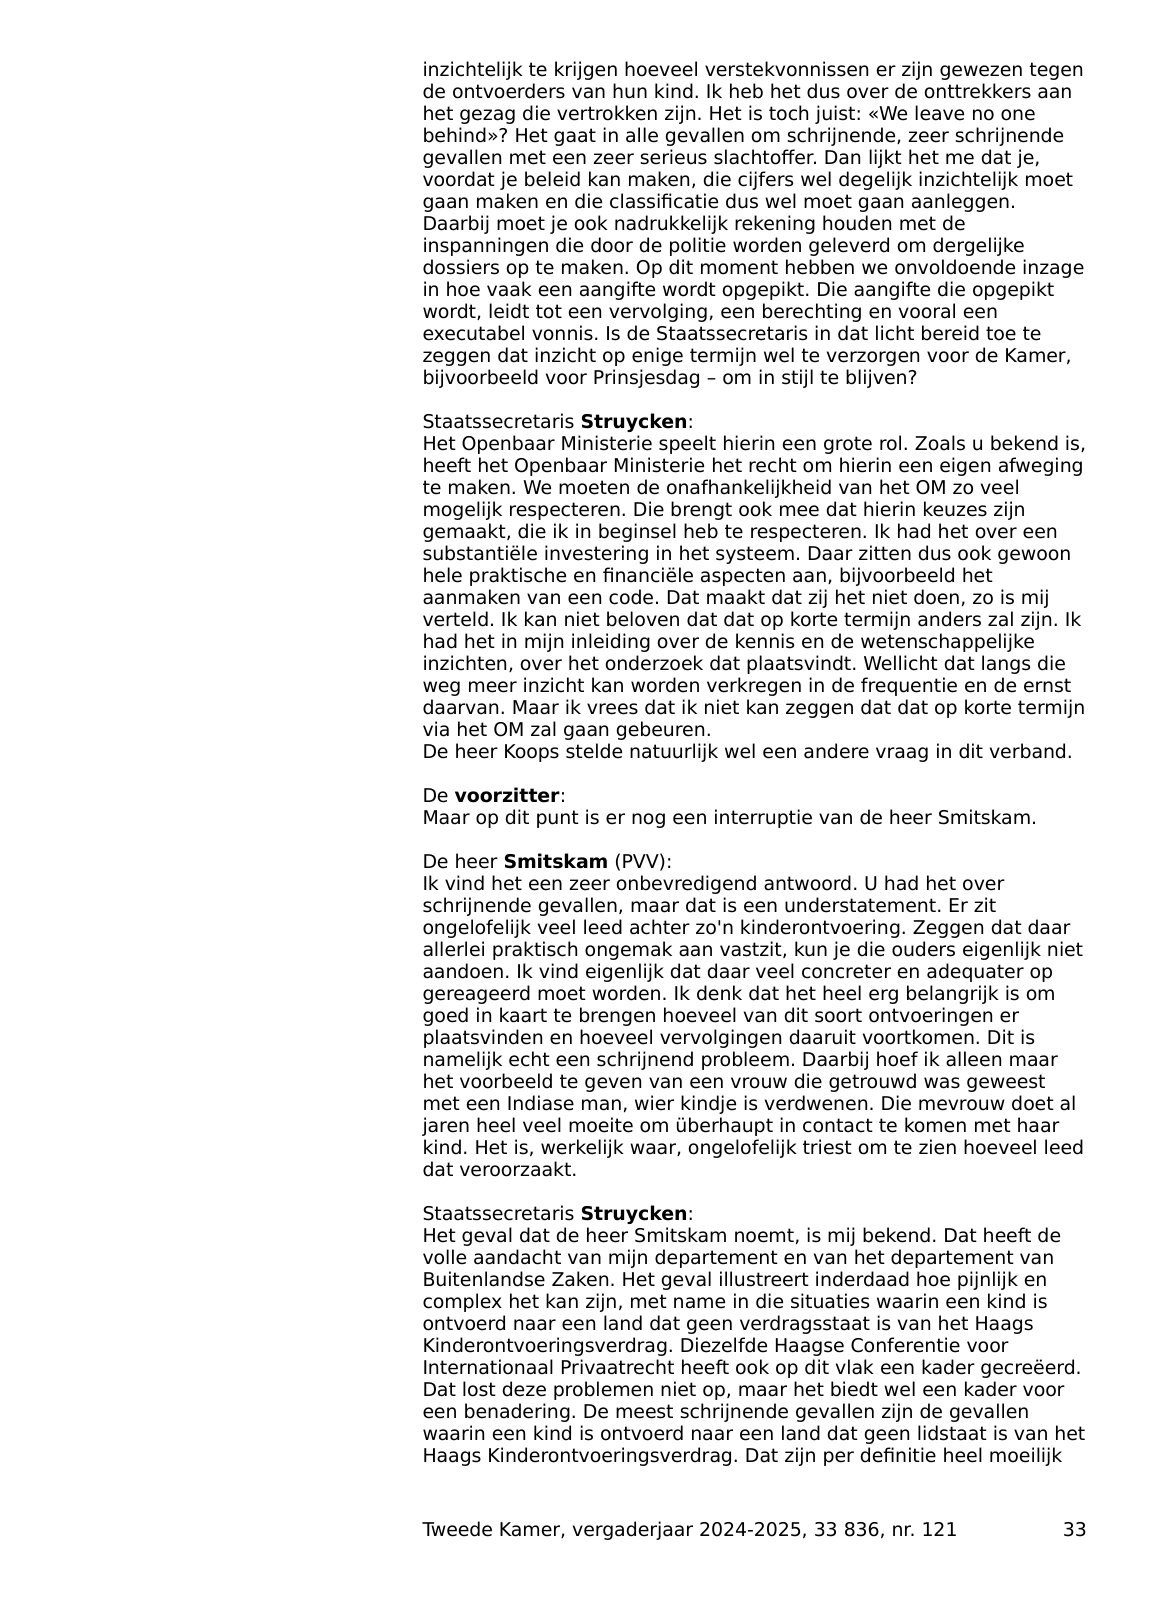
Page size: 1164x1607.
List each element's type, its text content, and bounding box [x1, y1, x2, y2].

text Maar op dit punt is er nog een interruptie van de heer Smitskam. [422, 807, 1087, 829]
text Staatssecretaris Struycken: [422, 411, 1087, 433]
text Het Openbaar Ministerie speelt hierin een grote rol. Zoals u bekend is, heeft het Openbaar Ministerie het recht om hierin een eigen afweging te maken. We moeten de onafhankelijkheid van het OM zo veel mogelijk respecteren. Die brengt ook mee dat hierin keuzes zijn gemaakt, die ik in beginsel heb te respecteren. Ik had het over een substantiële investering in het systeem. Daar zitten dus ook gewoon hele praktische en financiële aspecten aan, bijvoorbeeld het aanmaken van een code. Dat maakt dat zij het niet doen, zo is mij verteld. Ik kan niet beloven dat dat op korte termijn anders zal zijn. Ik had het in mijn inleiding over de kennis en de wetenschappelijke inzichten, over het onderzoek dat plaatsvindt. Wellicht dat langs die weg meer inzicht kan worden verkregen in de frequentie en de ernst daarvan. Maar ik vrees dat ik niet kan zeggen dat dat op korte termijn via het OM zal gaan gebeuren. [422, 433, 1087, 741]
text Staatssecretaris Struycken: [422, 1203, 1087, 1225]
text inzichtelijk te krijgen hoeveel verstekvonnissen er zijn gewezen tegen de ontvoerders van hun kind. Ik heb het dus over de onttrekkers aan het gezag die vertrokken zijn. Het is toch juist: «We leave no one behind»? Het gaat in alle gevallen om schrijnende, zeer schrijnende gevallen met een zeer serieus slachtoffer. Dan lijkt het me dat je, voordat je beleid kan maken, die cijfers wel degelijk inzichtelijk moet gaan maken en die classificatie dus wel moet gaan aanleggen. Daarbij moet je ook nadrukkelijk rekening houden met de inspanningen die door de politie worden geleverd om dergelijke dossiers op te maken. Op dit moment hebben we onvoldoende inzage in hoe vaak een aangifte wordt opgepikt. Die aangifte die opgepikt wordt, leidt tot een vervolging, een berechting en vooral een executabel vonnis. Is de Staatssecretaris in dat licht bereid toe te zeggen dat inzicht op enige termijn wel te verzorgen voor de Kamer, bijvoorbeeld voor Prinsjesdag – om in stijl te blijven? [422, 59, 1087, 389]
text De heer Koops stelde natuurlijk wel een andere vraag in dit verband. [422, 741, 1087, 763]
text Het geval dat de heer Smitskam noemt, is mij bekend. Dat heeft de volle aandacht van mijn departement en van het departement van Buitenlandse Zaken. Het geval illustreert inderdaad hoe pijnlijk en complex het kan zijn, met name in die situaties waarin een kind is ontvoerd naar een land dat geen verdragsstaat is van het Haags Kinderontvoeringsverdrag. Diezelfde Haagse Conferentie voor Internationaal Privaatrecht heeft ook op dit vlak een kader gecreëerd. Dat lost deze problemen niet op, maar het biedt wel een kader voor een benadering. De meest schrijnende gevallen zijn de gevallen waarin een kind is ontvoerd naar een land dat geen lidstaat is van het Haags Kinderontvoeringsverdrag. Dat zijn per definitie heel moeilijk [422, 1225, 1087, 1467]
text De voorzitter: [422, 785, 1087, 807]
text De heer Smitskam (PVV): [422, 851, 1087, 873]
text Ik vind het een zeer onbevredigend antwoord. U had het over schrijnende gevallen, maar dat is een understatement. Er zit ongelofelijk veel leed achter zo'n kinderontvoering. Zeggen dat daar allerlei praktisch ongemak aan vastzit, kun je die ouders eigenlijk niet aandoen. Ik vind eigenlijk dat daar veel concreter en adequater op gereageerd moet worden. Ik denk dat het heel erg belangrijk is om goed in kaart te brengen hoeveel van dit soort ontvoeringen er plaatsvinden en hoeveel vervolgingen daaruit voortkomen. Dit is namelijk echt een schrijnend probleem. Daarbij hoef ik alleen maar het voorbeeld te geven van een vrouw die getrouwd was geweest met een Indiase man, wier kindje is verdwenen. Die mevrouw doet al jaren heel veel moeite om überhaupt in contact te komen met haar kind. Het is, werkelijk waar, ongelofelijk triest om te zien hoeveel leed dat veroorzaakt. [422, 873, 1087, 1181]
